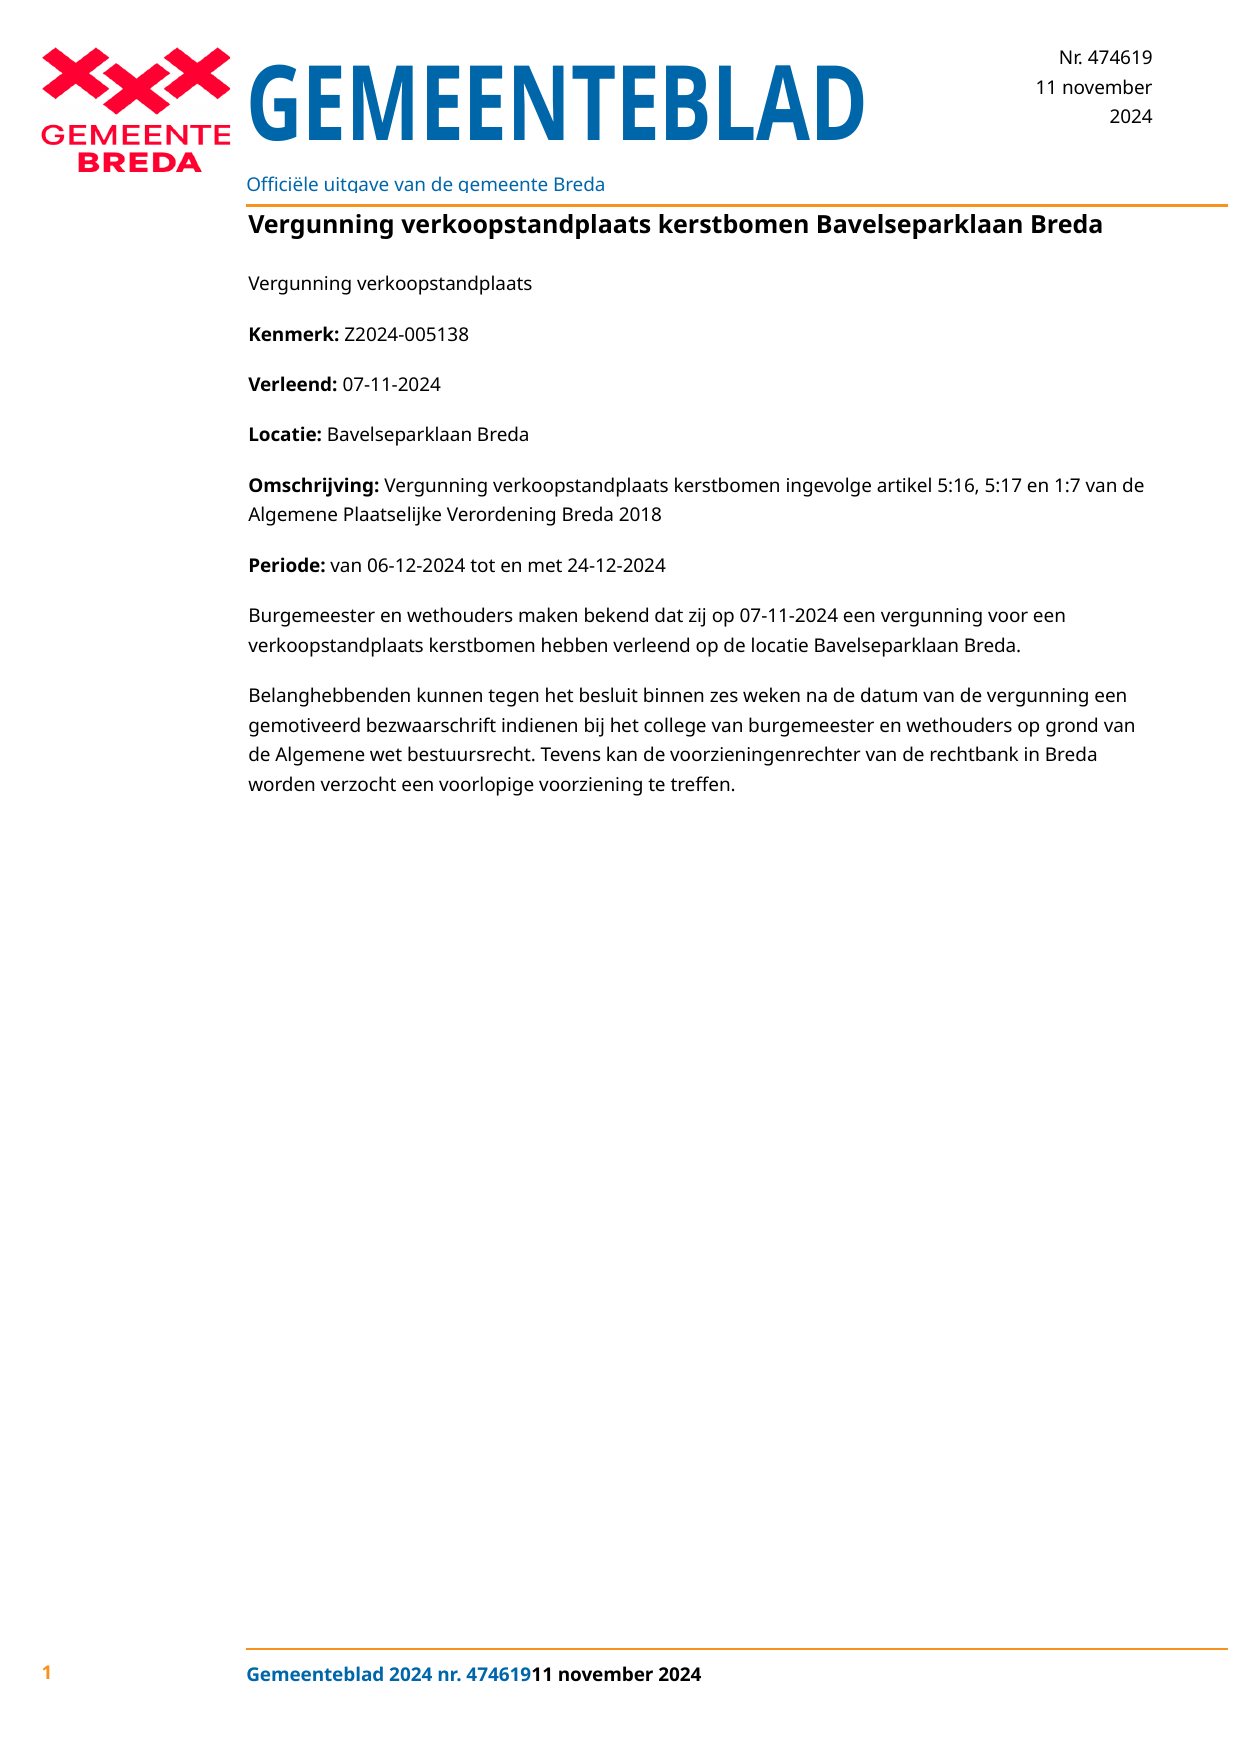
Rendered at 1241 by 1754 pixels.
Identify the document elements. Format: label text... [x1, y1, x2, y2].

text Verleend: 07-11-2024 [248, 371, 1152, 397]
text Vergunning verkoopstandplaats [248, 270, 1152, 296]
text Burgemeester en wethouders maken bekend dat zij op 07-11-2024 een vergunning voor een verkoopstandplaats kerstbomen hebben verleend op de locatie Bavelseparklaan Breda. [248, 602, 1152, 658]
text Periode: van 06-12-2024 tot en met 24-12-2024 [248, 552, 1152, 578]
picture [41, 47, 231, 172]
text Kenmerk: Z2024-005138 [248, 321, 1152, 346]
text Omschrijving: Vergunning verkoopstandplaats kerstbomen ingevolge artikel 5:16, 5:17 en 1:7 van de Algemene Plaatselijke Verordening Breda 2018 [248, 472, 1152, 527]
text Locatie: Bavelseparklaan Breda [248, 422, 1152, 447]
text Vergunning verkoopstandplaats kerstbomen Bavelseparklaan Breda [248, 207, 1152, 241]
text Belanghebbenden kunnen tegen het besluit binnen zes weken na de datum van de vergunning een gemotiveerd bezwaarschrift indienen bij het college van burgemeester en wethouders op grond van de Algemene wet bestuursrecht. Tevens kan de voorzieningenrechter van de rechtbank in Breda worden verzocht een voorlopige voorziening te treffen. [248, 682, 1152, 797]
